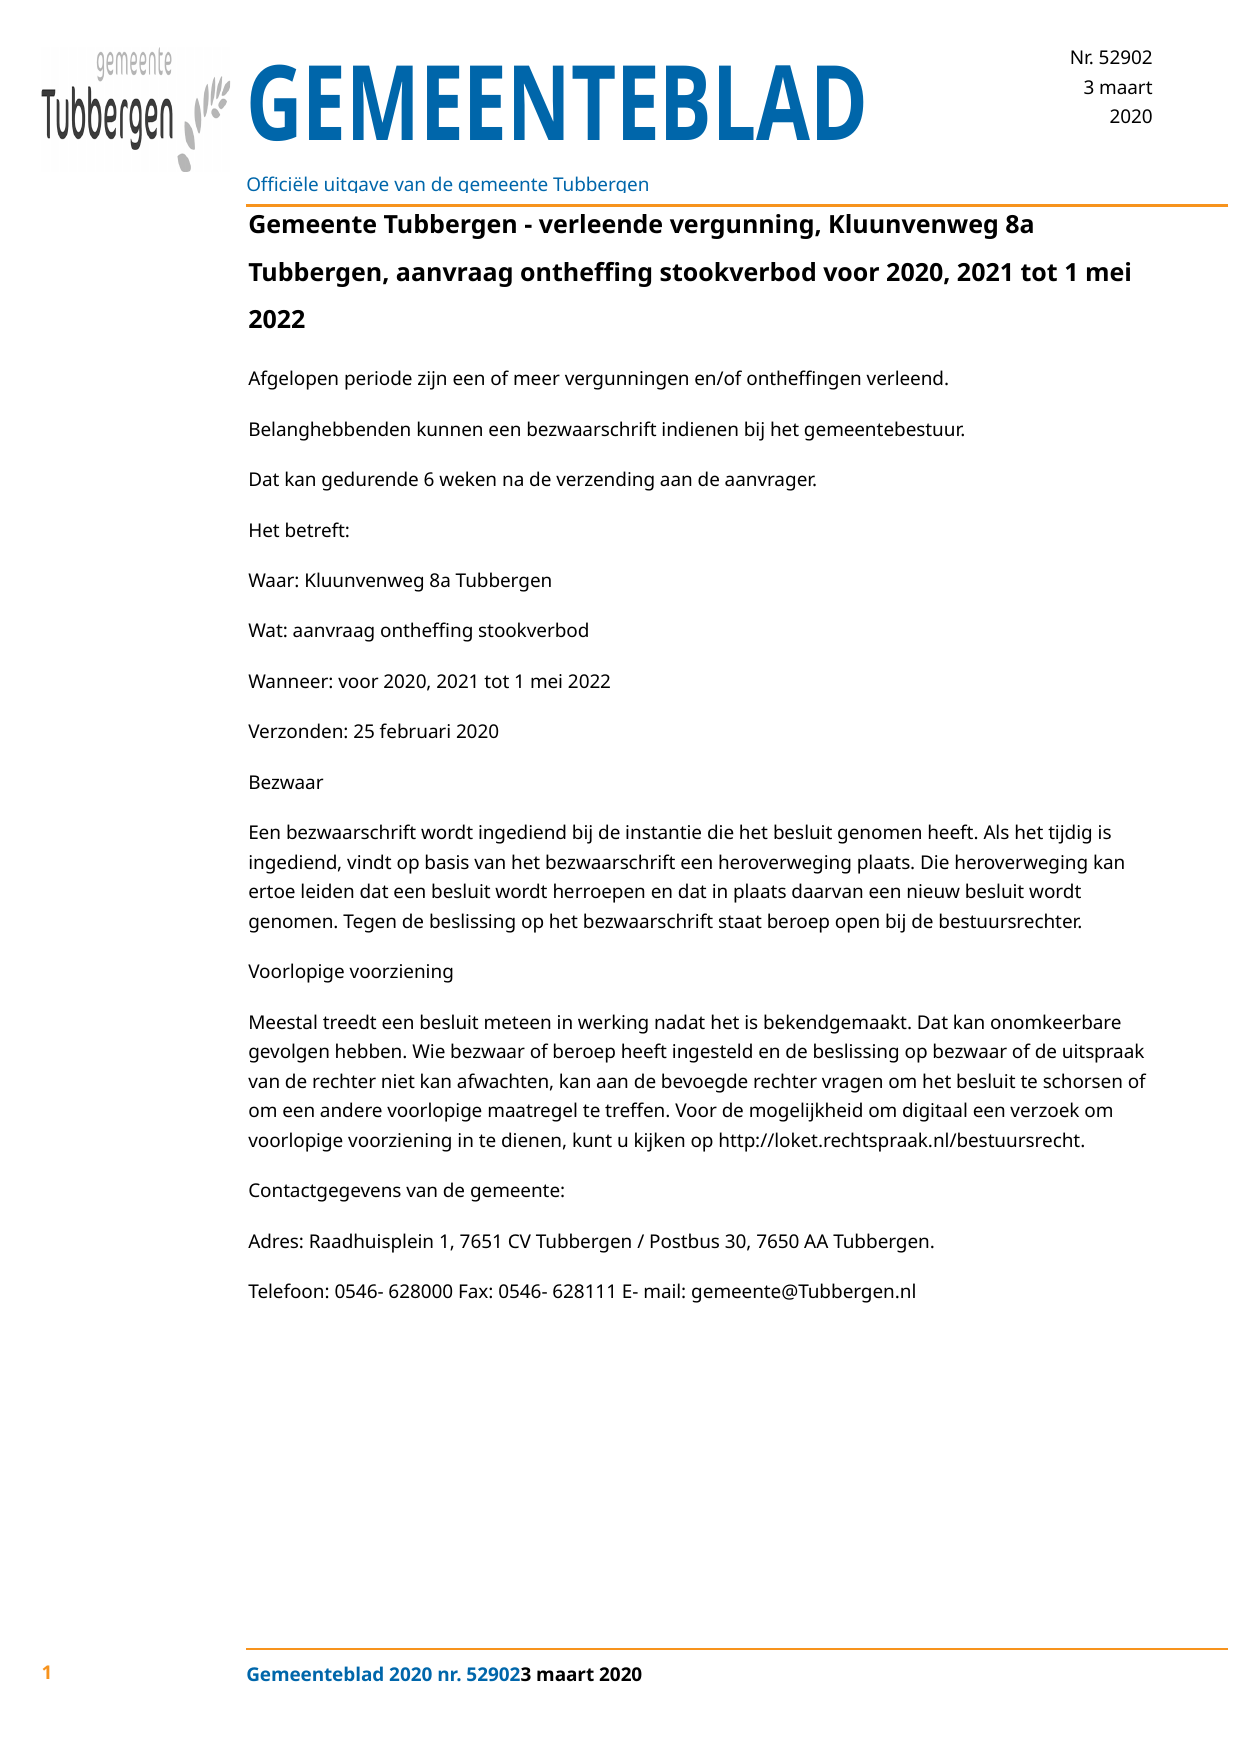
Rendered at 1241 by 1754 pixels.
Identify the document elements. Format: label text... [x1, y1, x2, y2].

text Contactgegevens van de gemeente: [248, 1178, 1152, 1203]
text Het betreft: [248, 517, 1152, 542]
text Waar: Kluunvenweg 8a Tubbergen [248, 567, 1152, 593]
text Meestal treedt een besluit meteen in werking nadat het is bekendgemaakt. Dat kan onomkeerbare gevolgen hebben. Wie bezwaar of beroep heeft ingesteld en de beslissing op bezwaar of de uitspraak van de rechter niet kan afwachten, kan aan de bevoegde rechter vragen om het besluit te schorsen of om een andere voorlopige maatregel te treffen. Voor de mogelijkheid om digitaal een verzoek om voorlopige voorziening in te dienen, kunt u kijken op http://loket.rechtspraak.nl/bestuursrecht. [248, 1009, 1152, 1153]
text Gemeente Tubbergen - verleende vergunning, Kluunvenweg 8a Tubbergen, aanvraag ontheffing stookverbod voor 2020, 2021 tot 1 mei 2022 [248, 207, 1152, 336]
text Wanneer: voor 2020, 2021 tot 1 mei 2022 [248, 668, 1152, 694]
text Telefoon: 0546- 628000 Fax: 0546- 628111 E- mail: gemeente@Tubbergen.nl [248, 1278, 1152, 1304]
text Adres: Raadhuisplein 1, 7651 CV Tubbergen / Postbus 30, 7650 AA Tubbergen. [248, 1228, 1152, 1254]
text Een bezwaarschrift wordt ingediend bij de instantie die het besluit genomen heeft. Als het tijdig is ingediend, vindt op basis van het bezwaarschrift een heroverweging plaats. Die heroverweging kan ertoe leiden dat een besluit wordt herroepen en dat in plaats daarvan een nieuw besluit wordt genomen. Tegen de beslissing op het bezwaarschrift staat beroep open bij de bestuursrechter. [248, 819, 1152, 934]
text Afgelopen periode zijn een of meer vergunningen en/of ontheffingen verleend. [248, 366, 1152, 391]
text Dat kan gedurende 6 weken na de verzending aan de aanvrager. [248, 466, 1152, 492]
text Wat: aanvraag ontheffing stookverbod [248, 618, 1152, 643]
text Belanghebbenden kunnen een bezwaarschrift indienen bij het gemeentebestuur. [248, 416, 1152, 442]
text Voorlopige voorziening [248, 958, 1152, 984]
text Verzonden: 25 februari 2020 [248, 718, 1152, 744]
picture [41, 47, 231, 172]
text Bezwaar [248, 769, 1152, 794]
